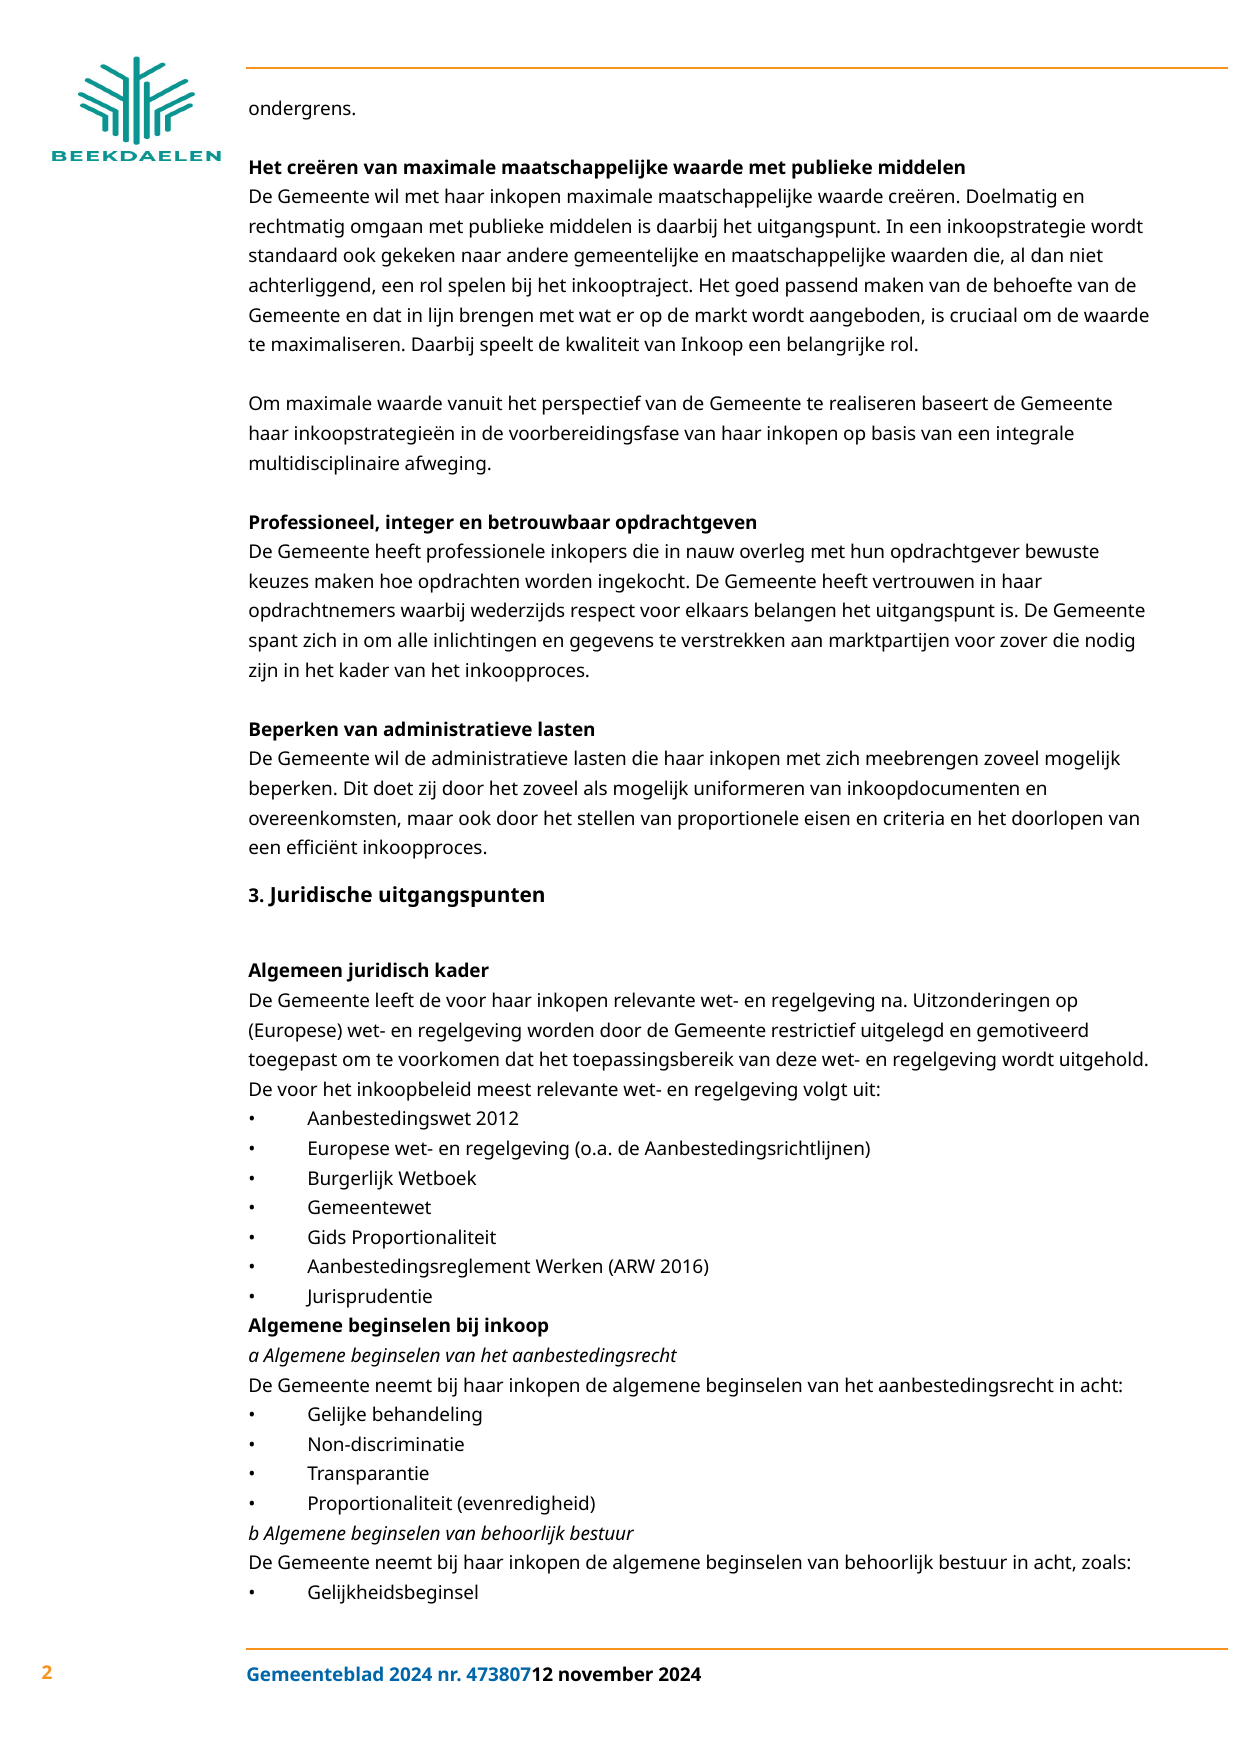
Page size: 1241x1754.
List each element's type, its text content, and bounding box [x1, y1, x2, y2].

text a Algemene beginselen van het aanbestedingsrecht [248, 1342, 1152, 1368]
list Gemeentewet [248, 1194, 1152, 1220]
text De Gemeente neemt bij haar inkopen de algemene beginselen van behoorlijk bestuur in acht, zoals: [248, 1549, 1152, 1575]
text Algemene beginselen bij inkoop [248, 1313, 1152, 1338]
list Gelijkheidsbeginsel [248, 1579, 1152, 1605]
text De Gemeente wil met haar inkopen maximale maatschappelijke waarde creëren. Doelmatig en rechtmatig omgaan met publieke middelen is daarbij het uitgangspunt. In een inkoopstrategie wordt standaard ook gekeken naar andere gemeentelijke en maatschappelijke waarden die, al dan niet achterliggend, een rol spelen bij het inkooptraject. Het goed passend maken van de behoefte van de Gemeente en dat in lijn brengen met wat er op de markt wordt aangeboden, is cruciaal om de waarde te maximaliseren. Daarbij speelt de kwaliteit van Inkoop een belangrijke rol. [248, 183, 1152, 357]
text b Algemene beginselen van behoorlijk bestuur [248, 1520, 1152, 1546]
list Aanbestedingsreglement Werken (ARW 2016) [248, 1253, 1152, 1279]
picture [41, 47, 231, 172]
text Algemeen juridisch kader [248, 958, 1152, 983]
text De Gemeente leeft de voor haar inkopen relevante wet- en regelgeving na. Uitzonderingen op (Europese) wet- en regelgeving worden door de Gemeente restrictief uitgelegd en gemotiveerd toegepast om te voorkomen dat het toepassingsbereik van deze wet- en regelgeving wordt uitgehold. De voor het inkoopbeleid meest relevante wet- en regelgeving volgt uit: [248, 987, 1152, 1102]
list Gids Proportionaliteit [248, 1224, 1152, 1250]
list Jurisprudentie [248, 1283, 1152, 1309]
list Burgerlijk Wetboek [248, 1165, 1152, 1191]
text De Gemeente heeft professionele inkopers die in nauw overleg met hun opdrachtgever bewuste keuzes maken hoe opdrachten worden ingekocht. De Gemeente heeft vertrouwen in haar opdrachtnemers waarbij wederzijds respect voor elkaars belangen het uitgangspunt is. De Gemeente spant zich in om alle inlichtingen en gegevens te verstrekken aan marktpartijen voor zover die nodig zijn in het kader van het inkoopproces. [248, 538, 1152, 683]
text Om maximale waarde vanuit het perspectief van de Gemeente te realiseren baseert de Gemeente haar inkoopstrategieën in de voorbereidingsfase van haar inkopen op basis van een integrale multidisciplinaire afweging. [248, 391, 1152, 476]
list Aanbestedingswet 2012 [248, 1106, 1152, 1131]
text Beperken van administratieve lasten [248, 716, 1152, 742]
text ondergrens. [248, 95, 1152, 121]
text Het creëren van maximale maatschappelijke waarde met publieke middelen [248, 154, 1152, 180]
list Gelijke behandeling [248, 1401, 1152, 1427]
text De Gemeente wil de administratieve lasten die haar inkopen met zich meebrengen zoveel mogelijk beperken. Dit doet zij door het zoveel als mogelijk uniformeren van inkoopdocumenten en overeenkomsten, maar ook door het stellen van proportionele eisen en criteria en het doorlopen van een efficiënt inkoopproces. [248, 746, 1152, 860]
list Non-discriminatie [248, 1431, 1152, 1457]
list Proportionaliteit (evenredigheid) [248, 1490, 1152, 1516]
list Transparantie [248, 1461, 1152, 1486]
text De Gemeente neemt bij haar inkopen de algemene beginselen van het aanbestedingsrecht in acht: [248, 1372, 1152, 1398]
list Europese wet- en regelgeving (o.a. de Aanbestedingsrichtlijnen) [248, 1135, 1152, 1161]
text 3. Juridische uitgangspunten [248, 880, 1152, 908]
text Professioneel, integer en betrouwbaar opdrachtgeven [248, 509, 1152, 535]
